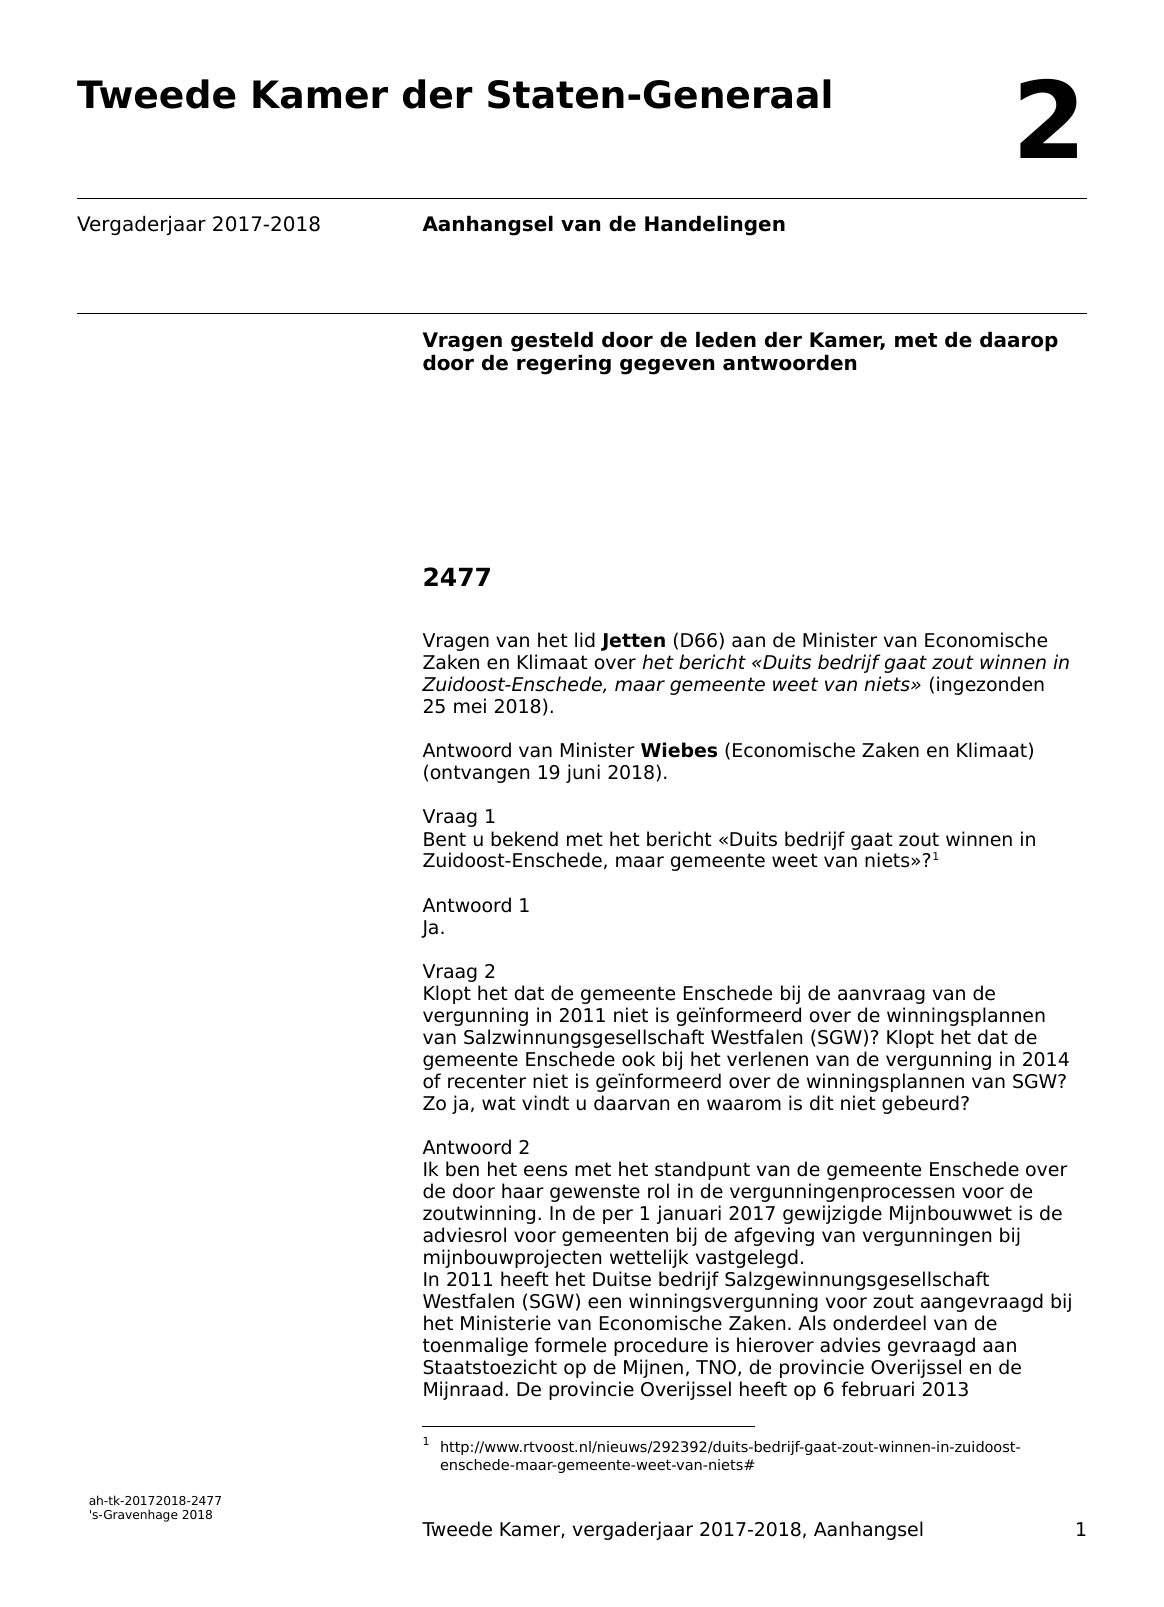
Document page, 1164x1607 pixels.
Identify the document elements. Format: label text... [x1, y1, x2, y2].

text Ja. [422, 917, 1087, 938]
text Vraag 2 [422, 961, 1087, 983]
text Antwoord van Minister Wiebes (Economische Zaken en Klimaat) (ontvangen 19 juni 2018). [422, 740, 1087, 784]
text Ik ben het eens met het standpunt van de gemeente Enschede over de door haar gewenste rol in de vergunningenprocessen voor de zoutwinning. In de per 1 januari 2017 gewijzigde Mijnbouwwet is de adviesrol voor gemeenten bij de afgeving van vergunningen bij mijnbouwprojecten wettelijk vastgelegd. [422, 1159, 1087, 1269]
table_cell Vragen gesteld door de leden der Kamer, met de daarop door de regering gegeven antwoorden [422, 314, 1087, 375]
table_cell Vergaderjaar 2017-2018 [77, 199, 422, 313]
text 2477 [422, 563, 1087, 592]
text ah-tk-20172018-2477 [88, 1494, 323, 1508]
text Vragen van het lid Jetten (D66) aan de Minister van Economische Zaken en Klimaat over het bericht «Duits bedrijf gaat zout winnen in Zuidoost-Enschede, maar gemeente weet van niets» (ingezonden 25 mei 2018). [422, 630, 1087, 718]
table_cell [77, 314, 422, 375]
text Antwoord 1 [422, 894, 1087, 917]
text http://www.rtvoost.nl/nieuws/292392/duits-bedrijf-gaat-zout-winnen-in-zuidoost-enschede-maar-gemeente-weet-van-niets# [422, 1435, 1087, 1474]
table_cell Aanhangsel van de Handelingen [422, 199, 1087, 313]
table_header Tweede Kamer der Staten-Generaal [77, 59, 886, 198]
text Bent u bekend met het bericht «Duits bedrijf gaat zout winnen in Zuidoost-Enschede, maar gemeente weet van niets»? [422, 828, 1087, 872]
text In 2011 heeft het Duitse bedrijf Salzgewinnungsgesellschaft Westfalen (SGW) een winningsvergunning voor zout aangevraagd bij het Ministerie van Economische Zaken. Als onderdeel van de toenmalige formele procedure is hierover advies gevraagd aan Staatstoezicht op de Mijnen, TNO, de provincie Overijssel en de Mijnraad. De provincie Overijssel heeft op 6 februari 2013 [422, 1269, 1087, 1401]
text Vraag 1 [422, 806, 1087, 828]
table_header 2 [886, 59, 1087, 198]
text Klopt het dat de gemeente Enschede bij de aanvraag van de vergunning in 2011 niet is geïnformeerd over de winningsplannen van Salzwinnungsgesellschaft Westfalen (SGW)? Klopt het dat de gemeente Enschede ook bij het verlenen van de vergunning in 2014 of recenter niet is geïnformeerd over de winningsplannen van SGW? Zo ja, wat vindt u daarvan en waarom is dit niet gebeurd? [422, 983, 1087, 1114]
text 's-Gravenhage 2018 [88, 1508, 323, 1522]
text Antwoord 2 [422, 1137, 1087, 1159]
